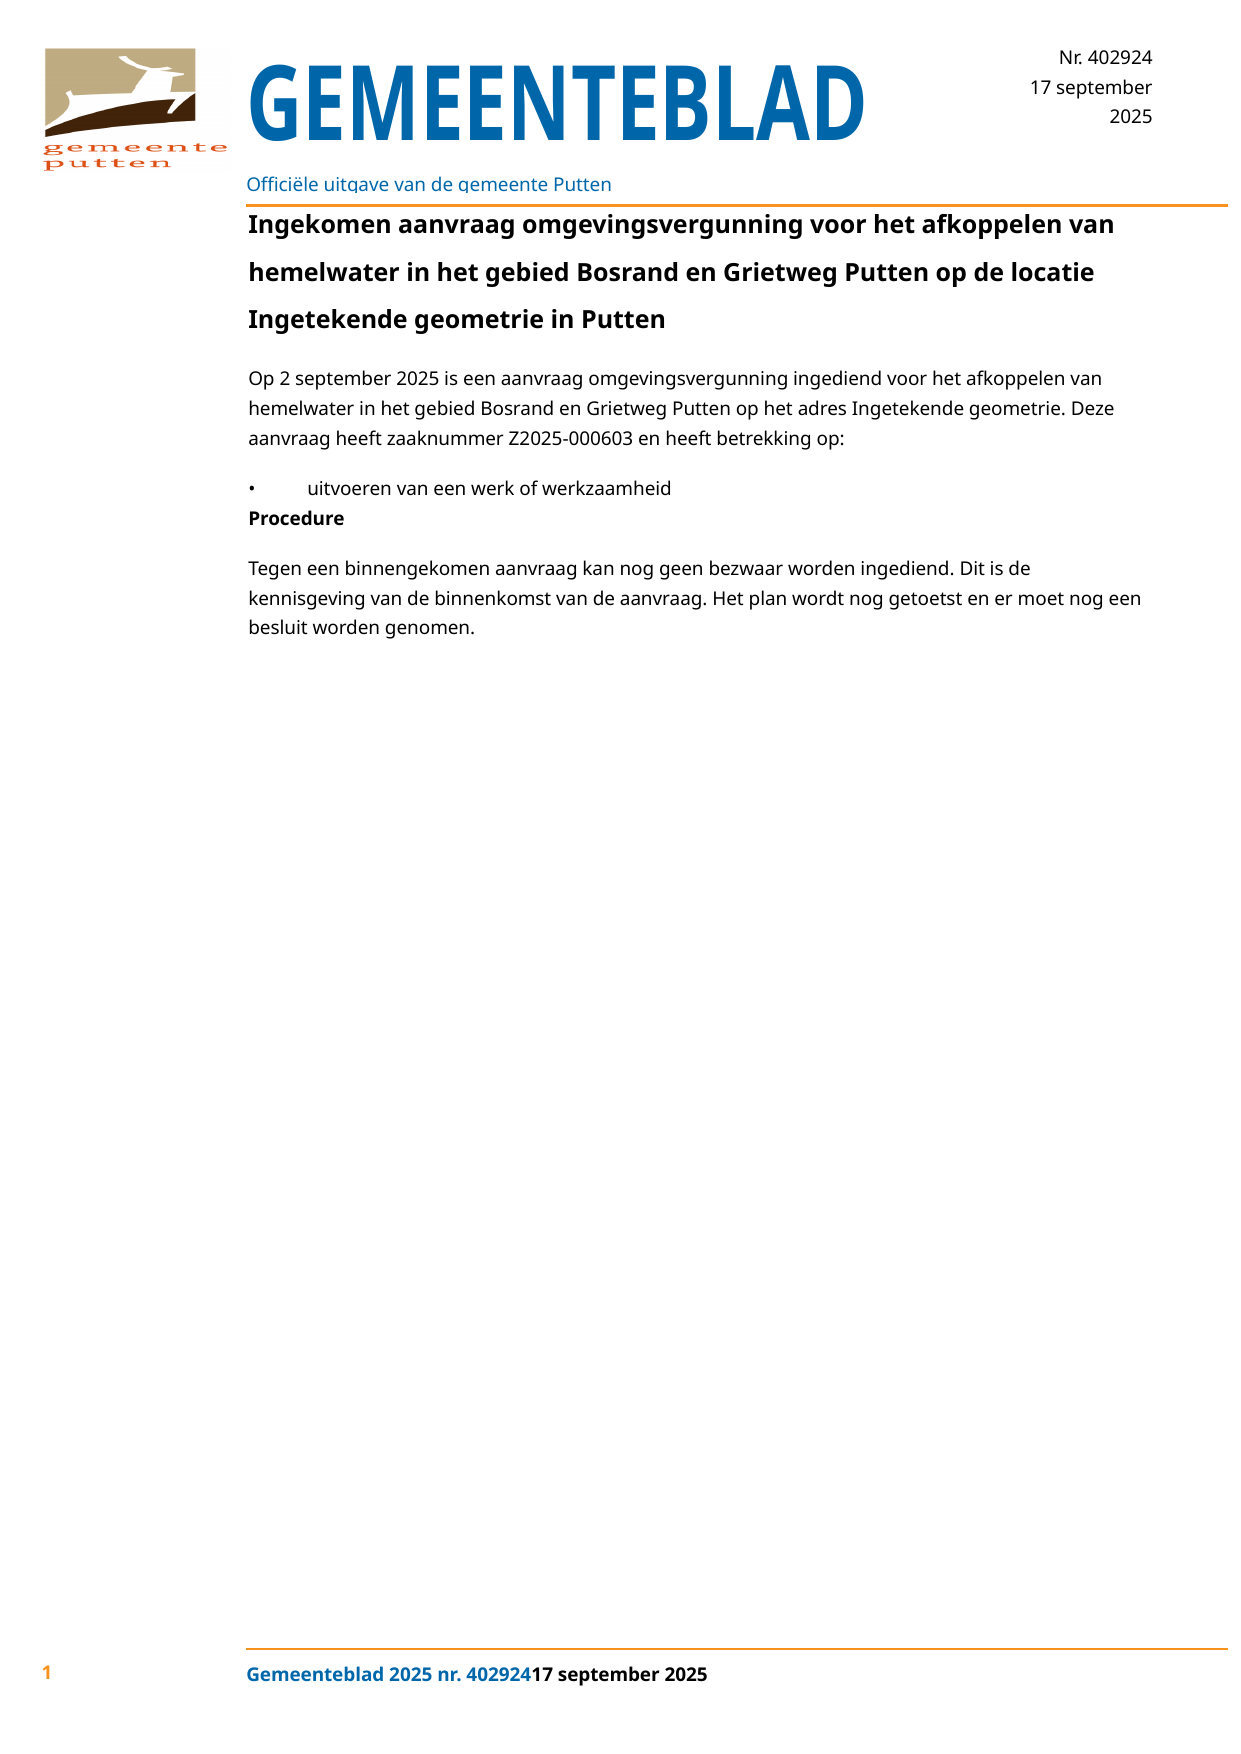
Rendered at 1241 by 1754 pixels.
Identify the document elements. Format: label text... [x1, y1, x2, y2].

text Tegen een binnengekomen aanvraag kan nog geen bezwaar worden ingediend. Dit is de kennisgeving van de binnenkomst van de aanvraag. Het plan wordt nog getoetst en er moet nog een besluit worden genomen. [248, 555, 1152, 640]
picture [41, 47, 231, 172]
text Ingekomen aanvraag omgevingsvergunning voor het afkoppelen van hemelwater in het gebied Bosrand en Grietweg Putten op de locatie Ingetekende geometrie in Putten [248, 207, 1152, 336]
text Procedure [248, 505, 1152, 530]
list uitvoeren van een werk of werkzaamheid [248, 475, 1152, 501]
text Op 2 september 2025 is een aanvraag omgevingsvergunning ingediend voor het afkoppelen van hemelwater in het gebied Bosrand en Grietweg Putten op het adres Ingetekende geometrie. Deze aanvraag heeft zaaknummer Z2025-000603 en heeft betrekking op: [248, 366, 1152, 450]
